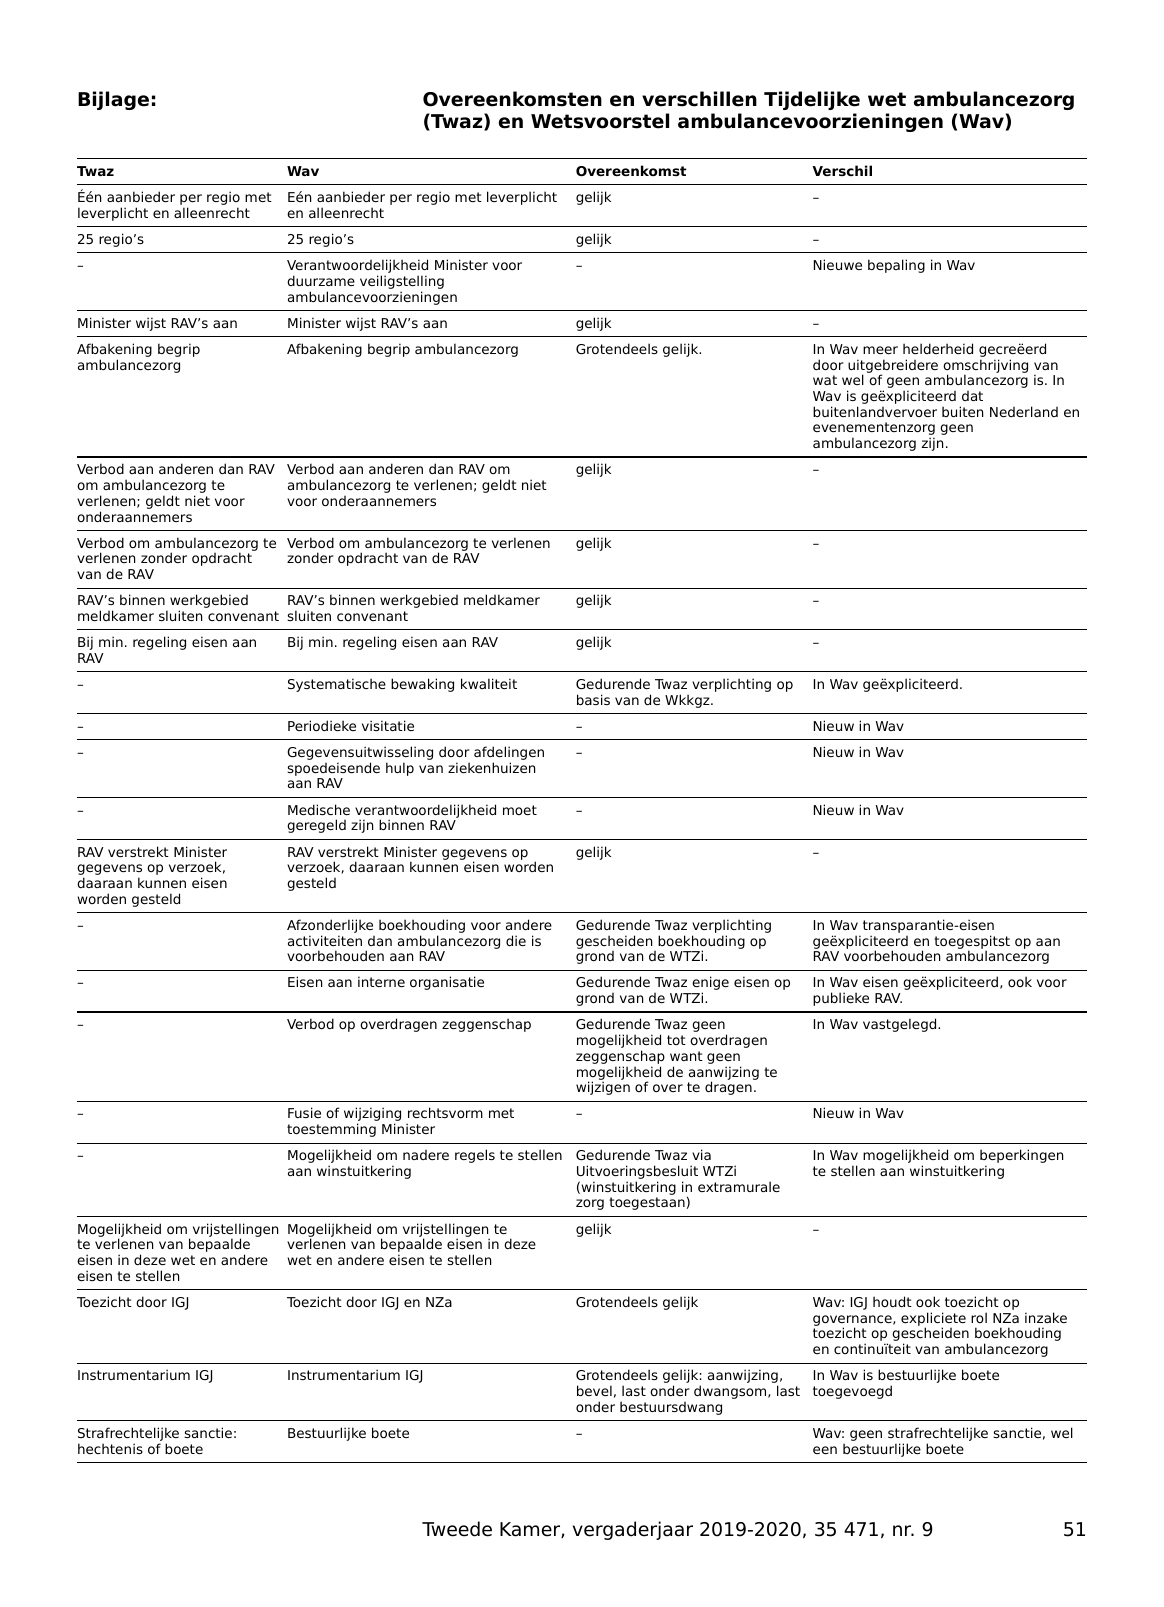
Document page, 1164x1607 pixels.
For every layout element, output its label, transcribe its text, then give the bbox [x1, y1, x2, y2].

table_cell – [806, 311, 1087, 336]
table_cell – [77, 913, 281, 969]
table_cell 25 regio’s [281, 227, 570, 252]
table_cell Nieuw in Wav [806, 798, 1087, 839]
table_cell Mogelijkheid om vrijstellingen te verlenen van bepaalde eisen in deze wet en andere eisen te stellen [281, 1217, 570, 1289]
table_header Overeenkomst [570, 159, 806, 184]
table_cell Verbod aan anderen dan RAV om ambulancezorg te verlenen; geldt niet voor onderaannemers [77, 458, 281, 530]
table_cell – [570, 1421, 806, 1462]
table_cell – [806, 589, 1087, 629]
table_cell gelijk [570, 185, 806, 226]
table_cell Instrumentarium IGJ [281, 1364, 570, 1420]
table_cell Bij min. regeling eisen aan RAV [281, 630, 570, 671]
table_cell gelijk [570, 531, 806, 587]
table_cell Eén aanbieder per regio met leverplicht en alleenrecht [281, 185, 570, 226]
table_cell – [806, 458, 1087, 530]
table_cell Verbod aan anderen dan RAV om ambulancezorg te verlenen; geldt niet voor onderaannemers [281, 458, 570, 530]
table_cell Verbod op overdragen zeggenschap [281, 1013, 570, 1101]
table_cell gelijk [570, 630, 806, 671]
table_cell – [77, 672, 281, 713]
table_cell Grotendeels gelijk [570, 1290, 806, 1362]
table_cell gelijk [570, 1217, 806, 1289]
table_cell Verbod om ambulancezorg te verlenen zonder opdracht van de RAV [77, 531, 281, 587]
table_cell Periodieke visitatie [281, 714, 570, 739]
table_cell – [77, 971, 281, 1011]
table_cell Nieuw in Wav [806, 740, 1087, 797]
table_cell Grotendeels gelijk: aanwijzing, bevel, last onder dwangsom, last onder bestuursdwang [570, 1364, 806, 1420]
subtitle Bijlage: Overeenkomsten en verschillen Tijdelijke wet ambulancezorg (Twaz) en Wetsvoorstel ambulancevoorzieningen (Wav) [77, 89, 1087, 133]
table_cell Gedurende Twaz via Uitvoeringsbesluit WTZi (winstuitkering in extramurale zorg toegestaan) [570, 1144, 806, 1216]
table_cell RAV’s binnen werkgebied meldkamer sluiten convenant [77, 589, 281, 629]
table_cell Afzonderlijke boekhouding voor andere activiteiten dan ambulancezorg die is voorbehouden aan RAV [281, 913, 570, 969]
table_cell In Wav meer helderheid gecreëerd door uitgebreidere omschrijving van wat wel of geen ambulancezorg is. In Wav is geëxpliciteerd dat buitenlandvervoer buiten Nederland en evenementenzorg geen ambulancezorg zijn. [806, 337, 1087, 456]
table_cell gelijk [570, 458, 806, 530]
table_cell gelijk [570, 589, 806, 629]
table_cell In Wav is bestuurlijke boete toegevoegd [806, 1364, 1087, 1420]
table_cell gelijk [570, 227, 806, 252]
table_cell Fusie of wijziging rechtsvorm met toestemming Minister [281, 1102, 570, 1142]
table_cell In Wav eisen geëxpliciteerd, ook voor publieke RAV. [806, 971, 1087, 1011]
table_header Wav [281, 159, 570, 184]
table_cell Nieuwe bepaling in Wav [806, 253, 1087, 310]
table_cell RAV verstrekt Minister gegevens op verzoek, daaraan kunnen eisen worden gesteld [77, 840, 281, 912]
table_cell – [77, 714, 281, 739]
table_cell Mogelijkheid om vrijstellingen te verlenen van bepaalde eisen in deze wet en andere eisen te stellen [77, 1217, 281, 1289]
table_cell Nieuw in Wav [806, 1102, 1087, 1142]
table_cell Toezicht door IGJ en NZa [281, 1290, 570, 1362]
table_cell RAV verstrekt Minister gegevens op verzoek, daaraan kunnen eisen worden gesteld [281, 840, 570, 912]
table_cell Verbod om ambulancezorg te verlenen zonder opdracht van de RAV [281, 531, 570, 587]
table_cell In Wav transparantie-eisen geëxpliciteerd en toegespitst op aan RAV voorbehouden ambulancezorg [806, 913, 1087, 969]
table_cell Gegevensuitwisseling door afdelingen spoedeisende hulp van ziekenhuizen aan RAV [281, 740, 570, 797]
table_cell Gedurende Twaz verplichting gescheiden boekhouding op grond van de WTZi. [570, 913, 806, 969]
table_cell Wav: IGJ houdt ook toezicht op governance, expliciete rol NZa inzake toezicht op gescheiden boekhouding en continuïteit van ambulancezorg [806, 1290, 1087, 1362]
table_cell – [806, 630, 1087, 671]
table_cell Eisen aan interne organisatie [281, 971, 570, 1011]
table_cell – [77, 1013, 281, 1101]
table_cell In Wav vastgelegd. [806, 1013, 1087, 1101]
table_cell – [570, 253, 806, 310]
table_cell Afbakening begrip ambulancezorg [281, 337, 570, 456]
table_cell – [570, 740, 806, 797]
table_cell – [806, 531, 1087, 587]
table_cell Gedurende Twaz geen mogelijkheid tot overdragen zeggenschap want geen mogelijkheid de aanwijzing te wijzigen of over te dragen. [570, 1013, 806, 1101]
table_cell Bij min. regeling eisen aan RAV [77, 630, 281, 671]
table_cell Medische verantwoordelijkheid moet geregeld zijn binnen RAV [281, 798, 570, 839]
table_cell Minister wijst RAV’s aan [77, 311, 281, 336]
table_cell – [806, 185, 1087, 226]
table_cell – [806, 1217, 1087, 1289]
table_cell – [570, 798, 806, 839]
table_cell Bestuurlijke boete [281, 1421, 570, 1462]
table_cell Instrumentarium IGJ [77, 1364, 281, 1420]
table_cell – [570, 1102, 806, 1142]
table_cell Nieuw in Wav [806, 714, 1087, 739]
table_cell Minister wijst RAV’s aan [281, 311, 570, 336]
table_cell – [77, 1144, 281, 1216]
table_cell Toezicht door IGJ [77, 1290, 281, 1362]
table_cell gelijk [570, 840, 806, 912]
table_header Twaz [77, 159, 281, 184]
table_cell In Wav mogelijkheid om beperkingen te stellen aan winstuitkering [806, 1144, 1087, 1216]
table_cell Strafrechtelijke sanctie: hechtenis of boete [77, 1421, 281, 1462]
table_cell Afbakening begrip ambulancezorg [77, 337, 281, 456]
table_cell – [77, 1102, 281, 1142]
table_cell gelijk [570, 311, 806, 336]
table_header Verschil [806, 159, 1087, 184]
table_cell In Wav geëxpliciteerd. [806, 672, 1087, 713]
table_cell 25 regio’s [77, 227, 281, 252]
table_cell – [806, 227, 1087, 252]
table_cell Één aanbieder per regio met leverplicht en alleenrecht [77, 185, 281, 226]
table_cell Verantwoordelijkheid Minister voor duurzame veiligstelling ambulancevoorzieningen [281, 253, 570, 310]
table_cell – [77, 253, 281, 310]
table_cell Systematische bewaking kwaliteit [281, 672, 570, 713]
table_cell – [77, 740, 281, 797]
table_cell Wav: geen strafrechtelijke sanctie, wel een bestuurlijke boete [806, 1421, 1087, 1462]
table_cell Grotendeels gelijk. [570, 337, 806, 456]
table_cell – [570, 714, 806, 739]
table_cell Gedurende Twaz enige eisen op grond van de WTZi. [570, 971, 806, 1011]
table_cell RAV’s binnen werkgebied meldkamer sluiten convenant [281, 589, 570, 629]
table_cell – [77, 798, 281, 839]
table_cell – [806, 840, 1087, 912]
table_cell Gedurende Twaz verplichting op basis van de Wkkgz. [570, 672, 806, 713]
table_cell Mogelijkheid om nadere regels te stellen aan winstuitkering [281, 1144, 570, 1216]
